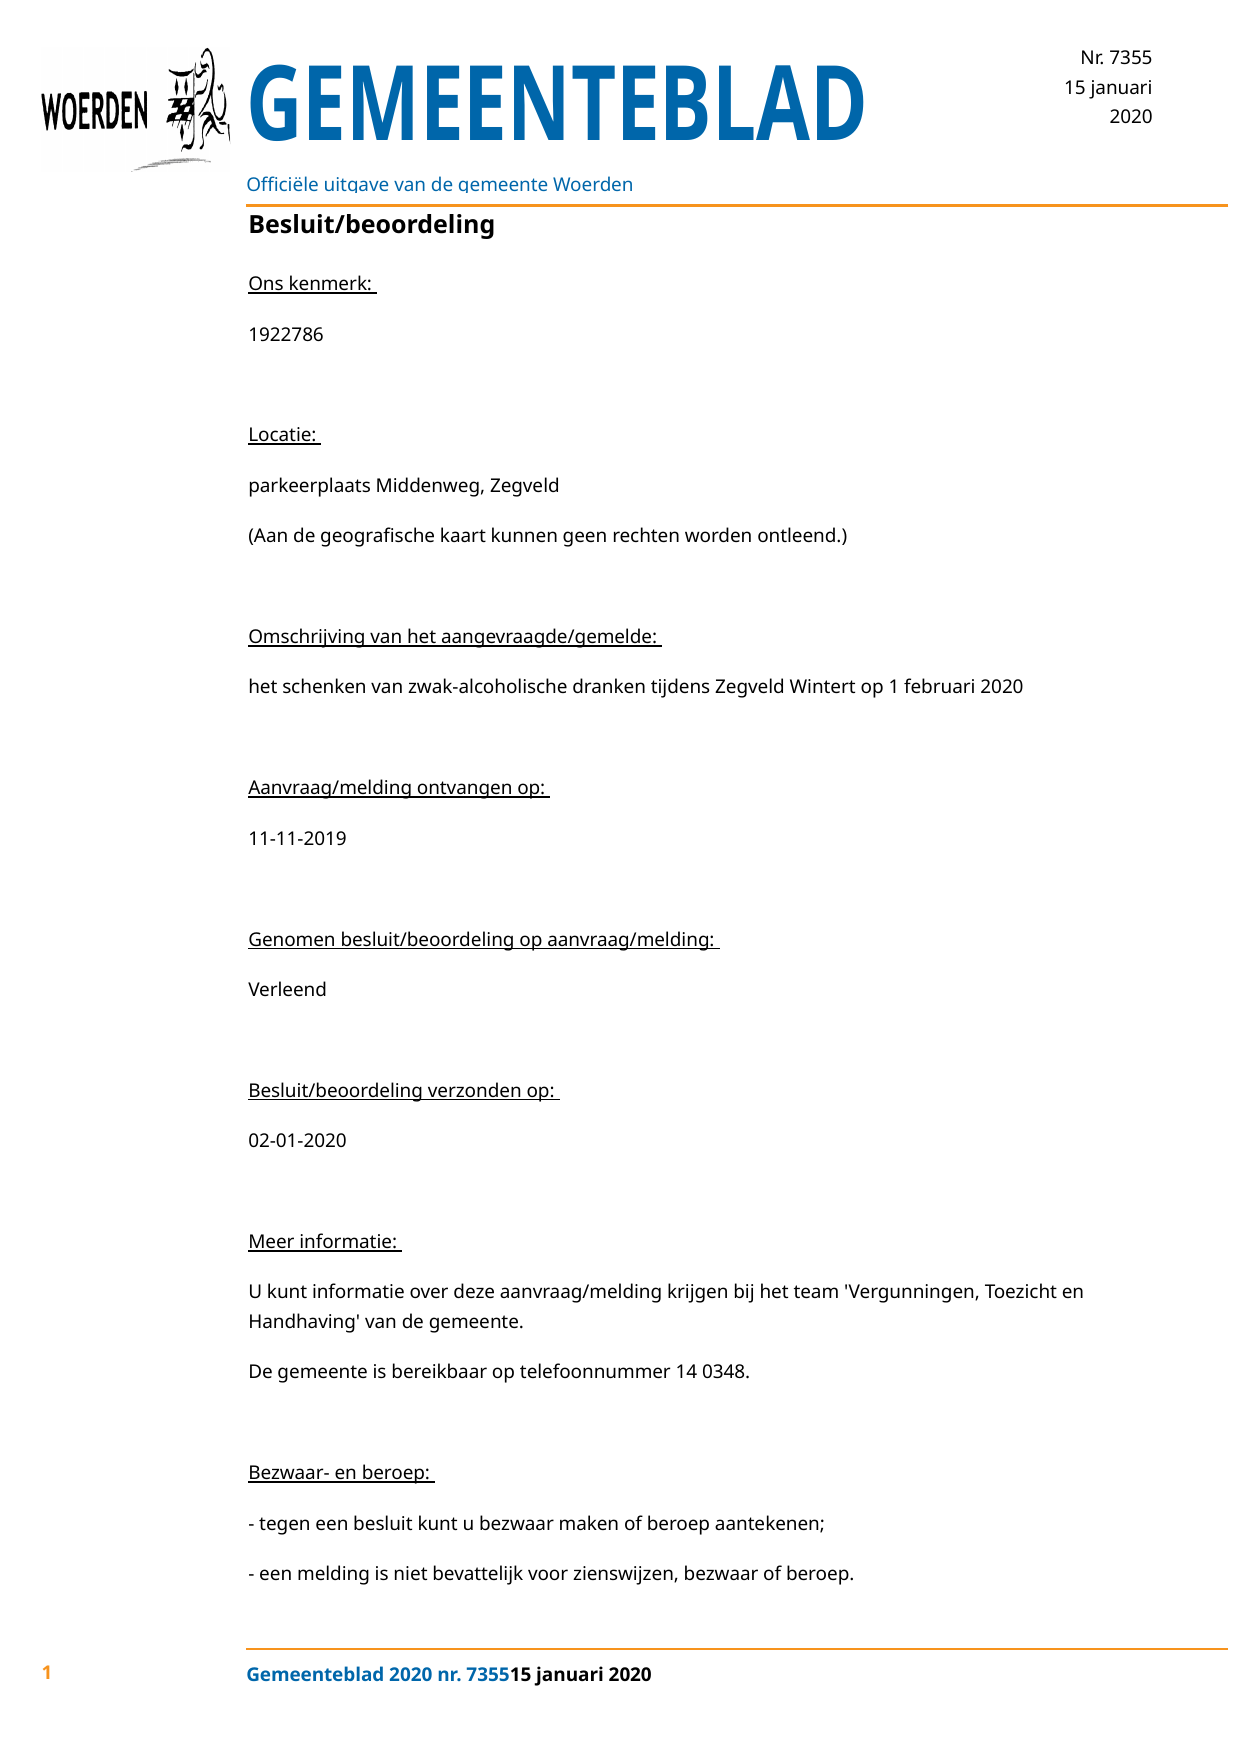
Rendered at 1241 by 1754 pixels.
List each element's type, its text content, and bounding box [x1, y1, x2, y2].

text Genomen besluit/beoordeling op aanvraag/melding: [248, 926, 1152, 951]
picture [41, 47, 231, 172]
text parkeerplaats Middenweg, Zegveld [248, 472, 1152, 498]
text Omschrijving van het aangevraagde/gemelde: [248, 623, 1152, 649]
text Meer informatie: [248, 1228, 1152, 1254]
text - tegen een besluit kunt u bezwaar maken of beroep aantekenen; [248, 1510, 1152, 1536]
text Besluit/beoordeling [248, 207, 1152, 241]
text Ons kenmerk: [248, 270, 1152, 296]
text U kunt informatie over deze aanvraag/melding krijgen bij het team 'Vergunningen, Toezicht en Handhaving' van de gemeente. [248, 1279, 1152, 1334]
text het schenken van zwak-alcoholische dranken tijdens Zegveld Wintert op 1 februari 2020 [248, 674, 1152, 699]
text Locatie: [248, 422, 1152, 447]
text Bezwaar- en beroep: [248, 1459, 1152, 1485]
text De gemeente is bereikbaar op telefoonnummer 14 0348. [248, 1359, 1152, 1384]
text 02-01-2020 [248, 1127, 1152, 1153]
text 11-11-2019 [248, 825, 1152, 851]
text Verleend [248, 976, 1152, 1002]
text - een melding is niet bevattelijk voor zienswijzen, bezwaar of beroep. [248, 1560, 1152, 1586]
text Aanvraag/melding ontvangen op: [248, 774, 1152, 800]
text (Aan de geografische kaart kunnen geen rechten worden ontleend.) [248, 522, 1152, 548]
text Besluit/beoordeling verzonden op: [248, 1077, 1152, 1103]
text 1922786 [248, 321, 1152, 346]
